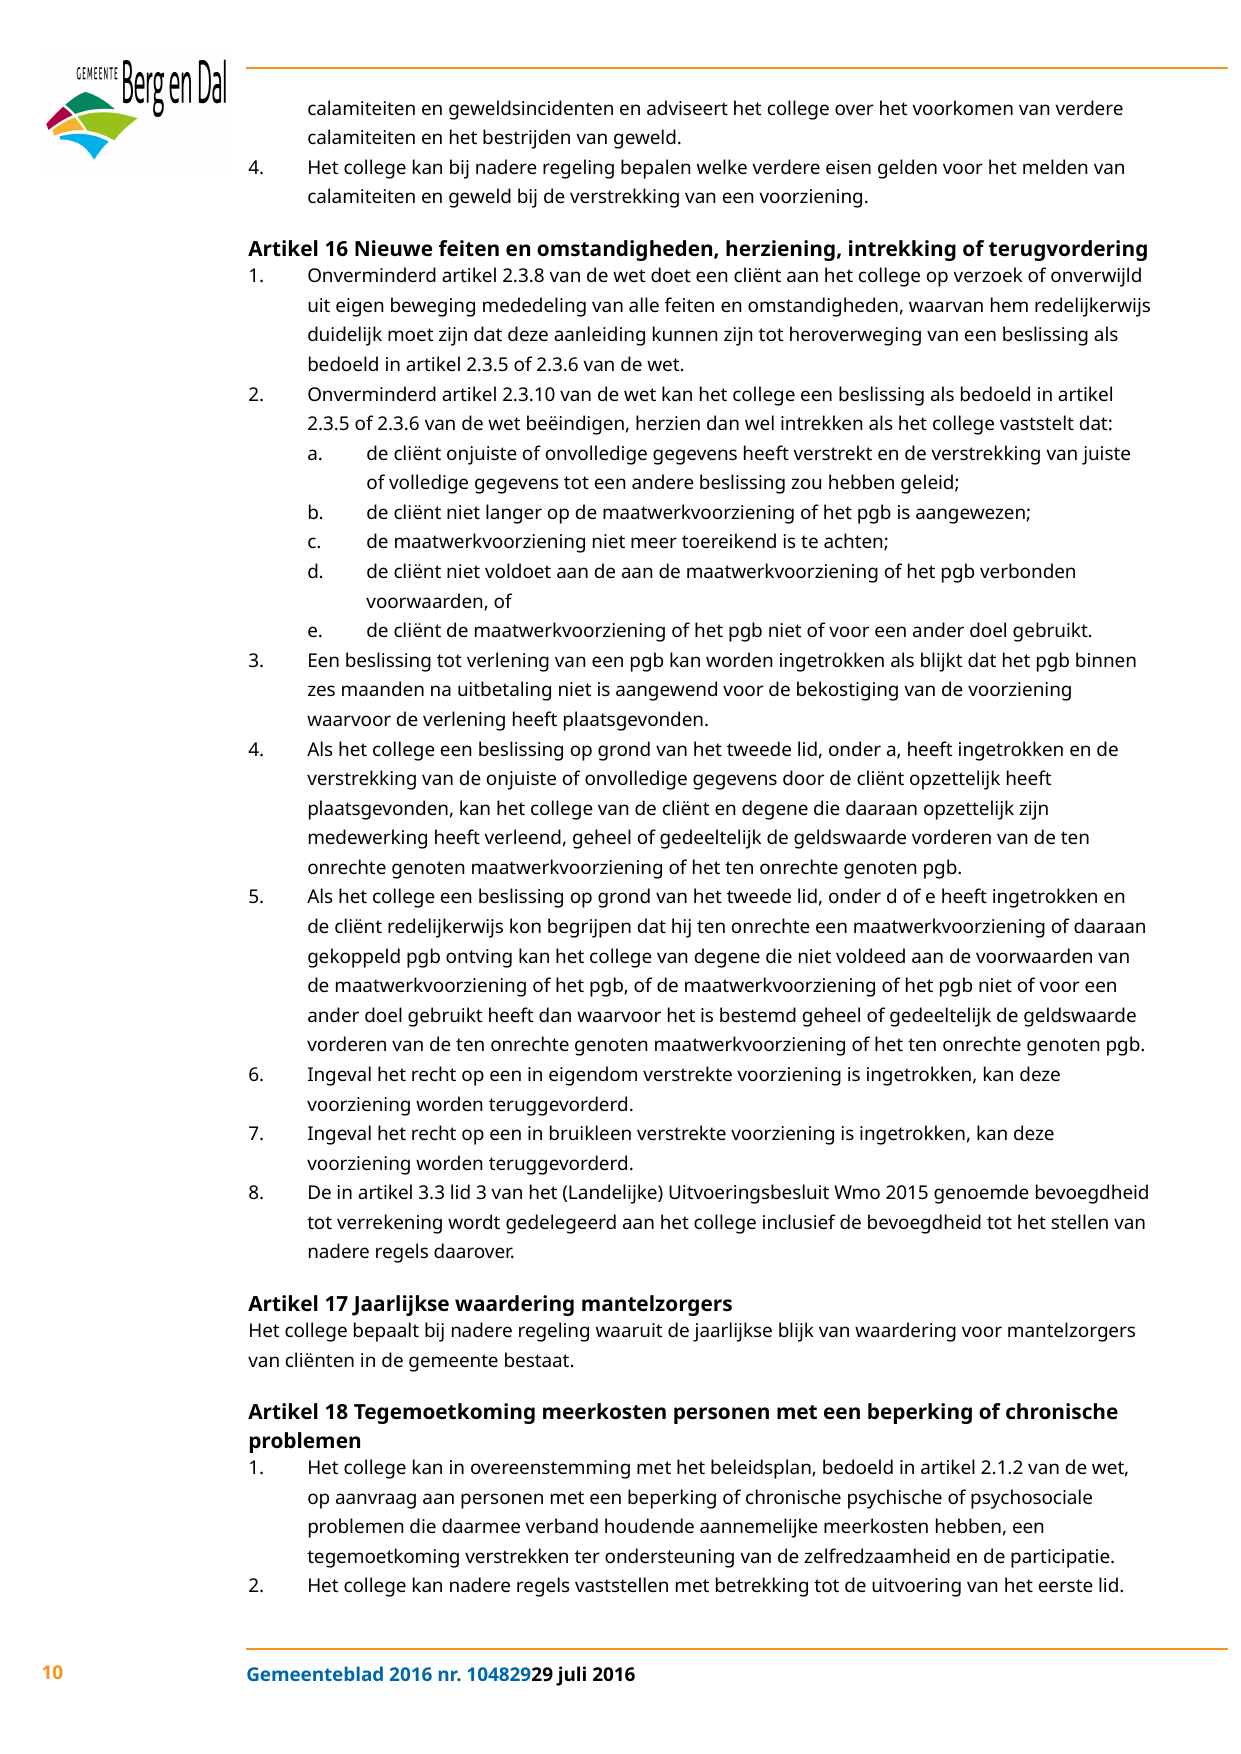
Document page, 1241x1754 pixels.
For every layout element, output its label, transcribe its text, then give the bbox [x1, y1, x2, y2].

list De in artikel 3.3 lid 3 van het (Landelijke) Uitvoeringsbesluit Wmo 2015 genoemde bevoegdheid tot verrekening wordt gedelegeerd aan het college inclusief de bevoegdheid tot het stellen van nadere regels daarover. [248, 1179, 1152, 1264]
list de maatwerkvoorziening niet meer toereikend is te achten; [307, 529, 1152, 554]
list de cliënt onjuiste of onvolledige gegevens heeft verstrekt en de verstrekking van juiste of volledige gegevens tot een andere beslissing zou hebben geleid; [307, 440, 1152, 495]
list de cliënt niet langer op de maatwerkvoorziening of het pgb is aangewezen; [307, 499, 1152, 525]
list Een beslissing tot verlening van een pgb kan worden ingetrokken als blijkt dat het pgb binnen zes maanden na uitbetaling niet is aangewend voor de bekostiging van de voorziening waarvoor de verlening heeft plaatsgevonden. [248, 647, 1152, 732]
list de cliënt niet voldoet aan de aan de maatwerkvoorziening of het pgb verbonden voorwaarden, of [307, 558, 1152, 613]
list Onverminderd artikel 2.3.8 van de wet doet een cliënt aan het college op verzoek of onverwijld uit eigen beweging mededeling van alle feiten en omstandigheden, waarvan hem redelijkerwijs duidelijk moet zijn dat deze aanleiding kunnen zijn tot heroverweging van een beslissing als bedoeld in artikel 2.3.5 of 2.3.6 van de wet. [248, 262, 1152, 377]
list Ingeval het recht op een in bruikleen verstrekte voorziening is ingetrokken, kan deze voorziening worden teruggevorderd. [248, 1120, 1152, 1176]
list Als het college een beslissing op grond van het tweede lid, onder a, heeft ingetrokken en de verstrekking van de onjuiste of onvolledige gegevens door de cliënt opzettelijk heeft plaatsgevonden, kan het college van de cliënt en degene die daaraan opzettelijk zijn medewerking heeft verleend, geheel of gedeeltelijk de geldswaarde vorderen van de ten onrechte genoten maatwerkvoorziening of het ten onrechte genoten pgb. [248, 736, 1152, 880]
list Als het college een beslissing op grond van het tweede lid, onder d of e heeft ingetrokken en de cliënt redelijkerwijs kon begrijpen dat hij ten onrechte een maatwerkvoorziening of daaraan gekoppeld pgb ontving kan het college van degene die niet voldeed aan de voorwaarden van de maatwerkvoorziening of het pgb, of de maatwerkvoorziening of het pgb niet of voor een ander doel gebruikt heeft dan waarvoor het is bestemd geheel of gedeeltelijk de geldswaarde vorderen van de ten onrechte genoten maatwerkvoorziening of het ten onrechte genoten pgb. [248, 884, 1152, 1057]
list de cliënt de maatwerkvoorziening of het pgb niet of voor een ander doel gebruikt. [307, 617, 1152, 643]
text Artikel 17 Jaarlijkse waardering mantelzorgers [248, 1289, 1152, 1317]
list Het college kan in overeenstemming met het beleidsplan, bedoeld in artikel 2.1.2 van de wet, op aanvraag aan personen met een beperking of chronische psychische of psychosociale problemen die daarmee verband houdende aannemelijke meerkosten hebben, een tegemoetkoming verstrekken ter ondersteuning van de zelfredzaamheid en de participatie. [248, 1454, 1152, 1569]
list Ingeval het recht op een in eigendom verstrekte voorziening is ingetrokken, kan deze voorziening worden teruggevorderd. [248, 1061, 1152, 1116]
picture [41, 47, 231, 172]
text Artikel 16 Nieuwe feiten en omstandigheden, herziening, intrekking of terugvordering [248, 234, 1152, 262]
list Onverminderd artikel 2.3.10 van de wet kan het college een beslissing als bedoeld in artikel 2.3.5 of 2.3.6 van de wet beëindigen, herzien dan wel intrekken als het college vaststelt dat: [248, 381, 1152, 436]
list Het college kan bij nadere regeling bepalen welke verdere eisen gelden voor het melden van calamiteiten en geweld bij de verstrekking van een voorziening. [248, 154, 1152, 209]
list calamiteiten en geweldsincidenten en adviseert het college over het voorkomen van verdere calamiteiten en het bestrijden van geweld. [248, 95, 1152, 150]
text Het college bepaalt bij nadere regeling waaruit de jaarlijkse blijk van waardering voor mantelzorgers van cliënten in de gemeente bestaat. [248, 1317, 1152, 1373]
list Het college kan nadere regels vaststellen met betrekking tot de uitvoering van het eerste lid. [248, 1573, 1152, 1598]
text Artikel 18 Tegemoetkoming meerkosten personen met een beperking of chronische problemen [248, 1397, 1152, 1454]
